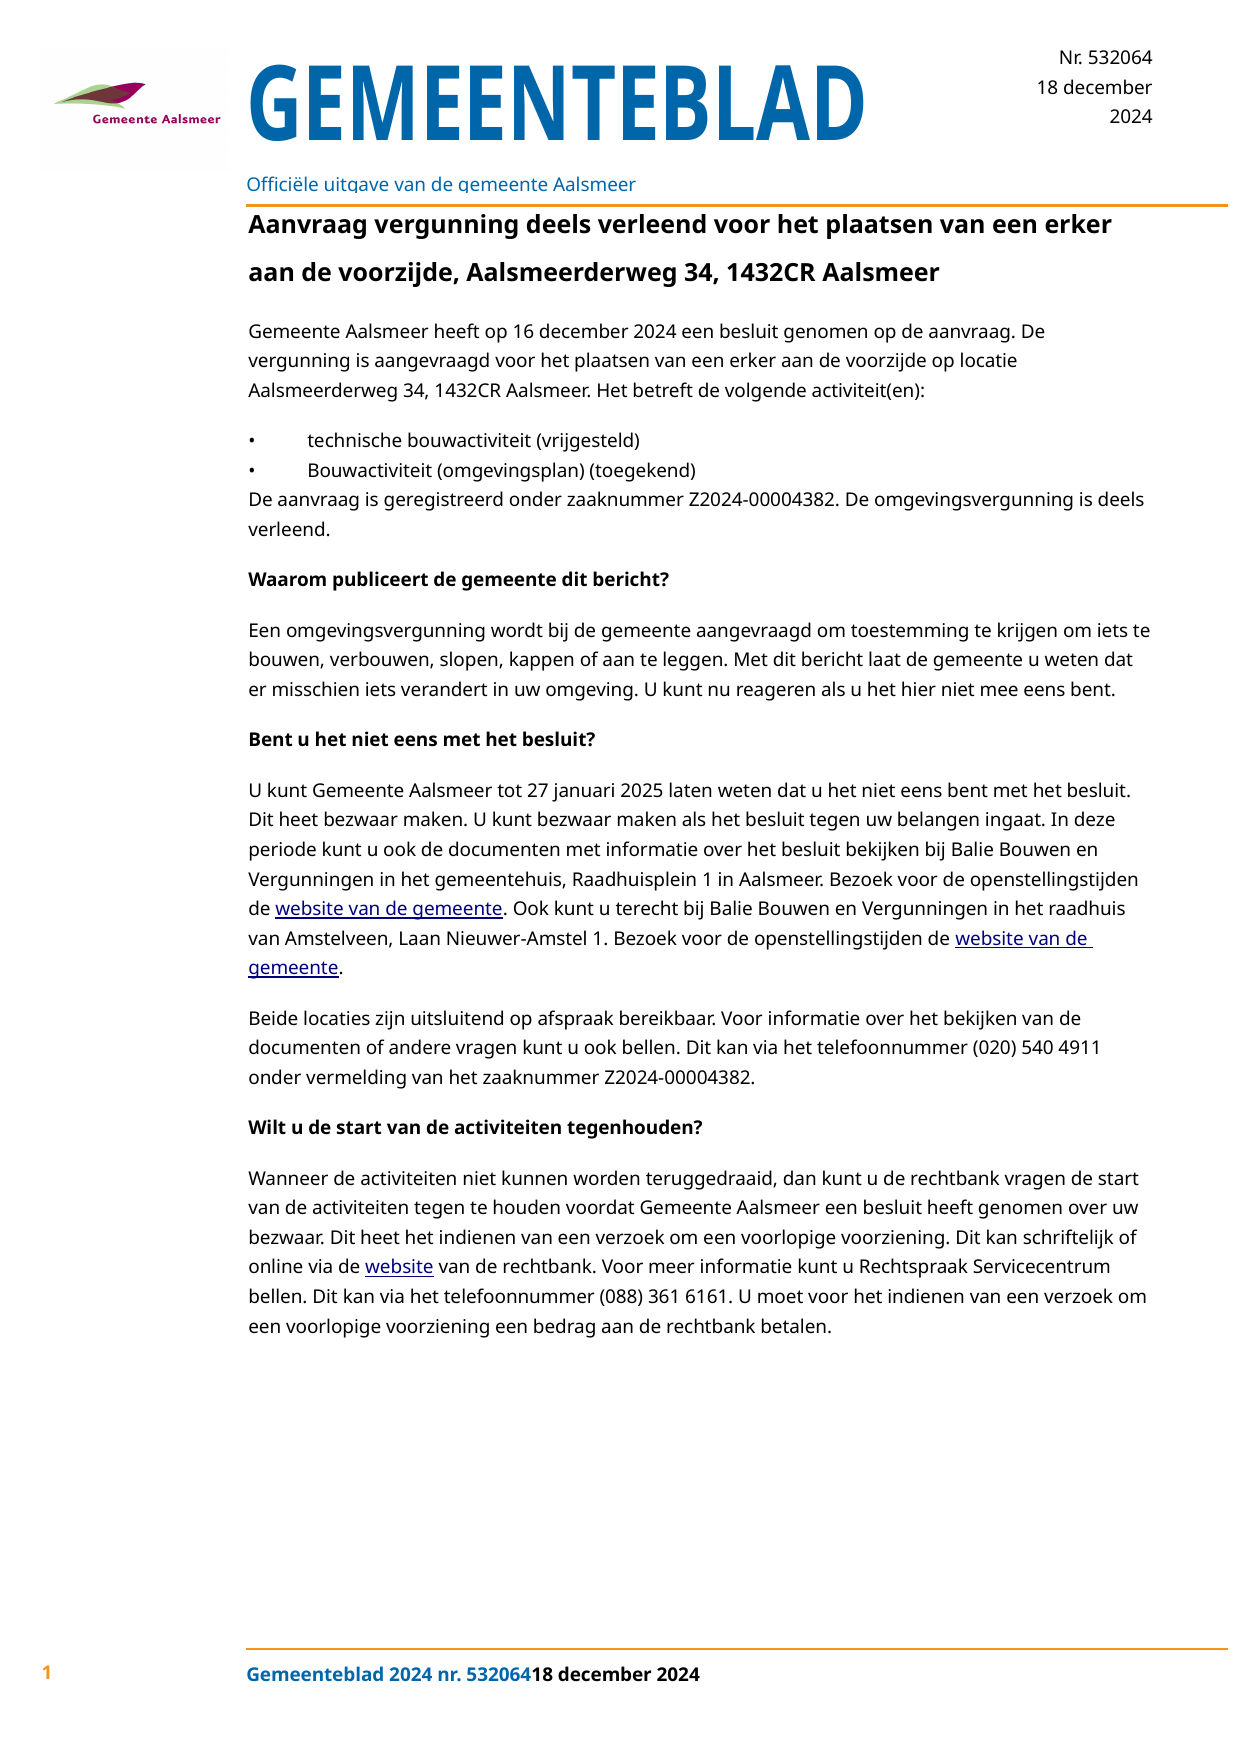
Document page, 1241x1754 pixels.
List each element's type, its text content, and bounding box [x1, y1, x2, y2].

text Waarom publiceert de gemeente dit bericht? [248, 567, 1152, 592]
text Bent u het niet eens met het besluit? [248, 727, 1152, 752]
text Aanvraag vergunning deels verleend voor het plaatsen van een erker aan de voorzijde, Aalsmeerderweg 34, 1432CR Aalsmeer [248, 207, 1152, 288]
text U kunt Gemeente Aalsmeer tot 27 januari 2025 laten weten dat u het niet eens bent met het besluit. Dit heet bezwaar maken. U kunt bezwaar maken als het besluit tegen uw belangen ingaat. In deze periode kunt u ook de documenten met informatie over het besluit bekijken bij Balie Bouwen en Vergunningen in het gemeentehuis, Raadhuisplein 1 in Aalsmeer. Bezoek voor de openstellingstijden de website van de gemeente. Ook kunt u terecht bij Balie Bouwen en Vergunningen in het raadhuis van Amstelveen, Laan Nieuwer-Amstel 1. Bezoek voor de openstellingstijden de website van de gemeente. [248, 777, 1152, 980]
list technische bouwactiviteit (vrijgesteld) [248, 427, 1152, 453]
text Gemeente Aalsmeer heeft op 16 december 2024 een besluit genomen op de aanvraag. De vergunning is aangevraagd voor het plaatsen van een erker aan de voorzijde op locatie Aalsmeerderweg 34, 1432CR Aalsmeer. Het betreft de volgende activiteit(en): [248, 318, 1152, 403]
text De aanvraag is geregistreerd onder zaaknummer Z2024-00004382. De omgevingsvergunning is deels verleend. [248, 487, 1152, 542]
text Een omgevingsvergunning wordt bij de gemeente aangevraagd om toestemming te krijgen om iets te bouwen, verbouwen, slopen, kappen of aan te leggen. Met dit bericht laat de gemeente u weten dat er misschien iets verandert in uw omgeving. U kunt nu reageren als u het hier niet mee eens bent. [248, 617, 1152, 702]
picture [41, 47, 231, 172]
list Bouwactiviteit (omgevingsplan) (toegekend) [248, 457, 1152, 483]
text Wanneer de activiteiten niet kunnen worden teruggedraaid, dan kunt u de rechtbank vragen de start van de activiteiten tegen te houden voordat Gemeente Aalsmeer een besluit heeft genomen over uw bezwaar. Dit heet het indienen van een verzoek om een voorlopige voorziening. Dit kan schriftelijk of online via de website van de rechtbank. Voor meer informatie kunt u Rechtspraak Servicecentrum bellen. Dit kan via het telefoonnummer (088) 361 6161. U moet voor het indienen van een verzoek om een voorlopige voorziening een bedrag aan de rechtbank betalen. [248, 1165, 1152, 1339]
text Beide locaties zijn uitsluitend op afspraak bereikbaar. Voor informatie over het bekijken van de documenten of andere vragen kunt u ook bellen. Dit kan via het telefoonnummer (020) 540 4911 onder vermelding van het zaaknummer Z2024-00004382. [248, 1005, 1152, 1090]
text Wilt u de start van de activiteiten tegenhouden? [248, 1114, 1152, 1140]
